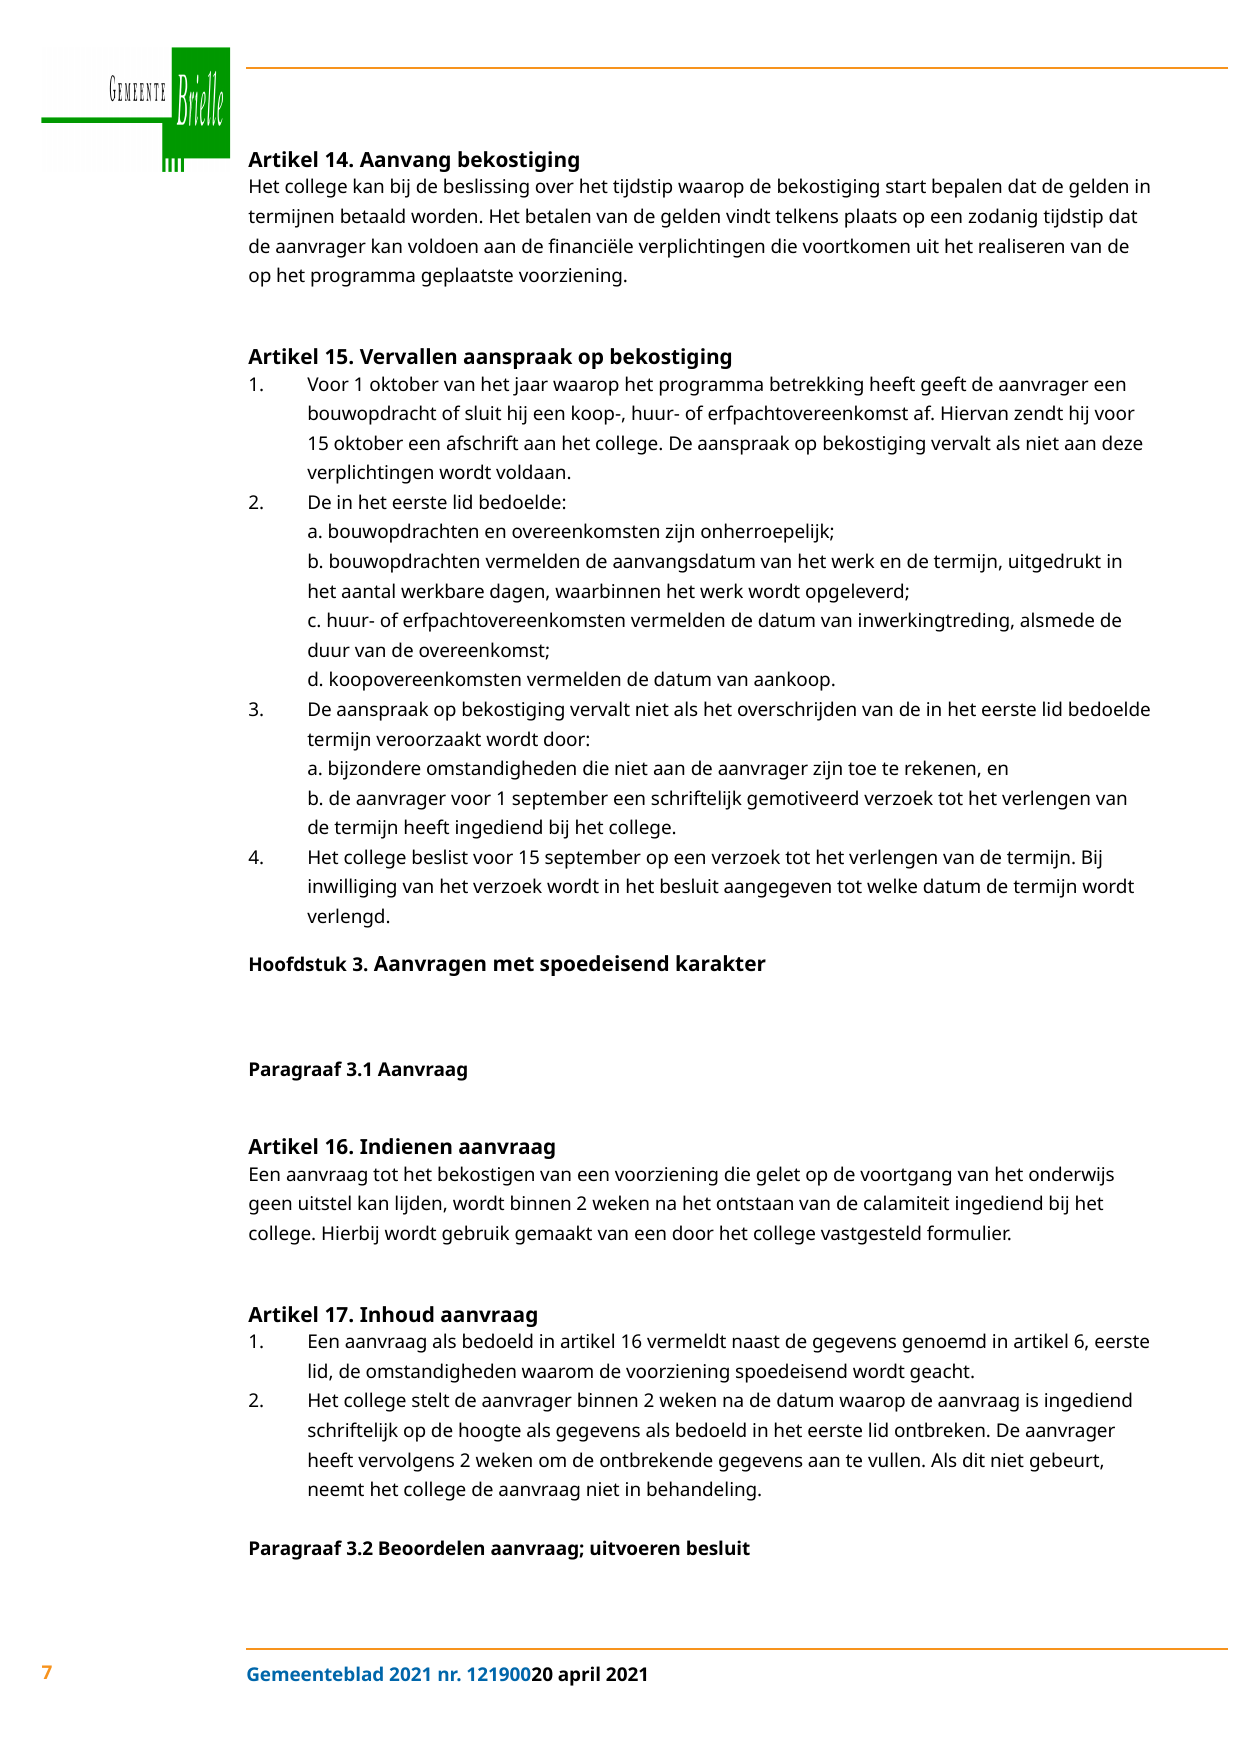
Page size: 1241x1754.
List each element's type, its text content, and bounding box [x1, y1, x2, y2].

list a. bouwopdrachten en overeenkomsten zijn onherroepelijk; [248, 519, 1152, 544]
text Artikel 15. Vervallen aanspraak op bekostiging [248, 342, 1152, 371]
text Artikel 17. Inhoud aanvraag [248, 1300, 1152, 1328]
text Het college kan bij de beslissing over het tijdstip waarop de bekostiging start bepalen dat de gelden in termijnen betaald worden. Het betalen van de gelden vindt telkens plaats op een zodanig tijdstip dat de aanvrager kan voldoen aan de financiële verplichtingen die voortkomen uit het realiseren van de op het programma geplaatste voorziening. [248, 174, 1152, 288]
text Artikel 16. Indienen aanvraag [248, 1132, 1152, 1161]
list b. bouwopdrachten vermelden de aanvangsdatum van het werk en de termijn, uitgedrukt in het aantal werkbare dagen, waarbinnen het werk wordt opgeleverd; [248, 548, 1152, 604]
list De in het eerste lid bedoelde: [248, 489, 1152, 515]
list Voor 1 oktober van het jaar waarop het programma betrekking heeft geeft de aanvrager een bouwopdracht of sluit hij een koop-, huur- of erfpachtovereenkomst af. Hiervan zendt hij voor 15 oktober een afschrift aan het college. De aanspraak op bekostiging vervalt als niet aan deze verplichtingen wordt voldaan. [248, 371, 1152, 485]
picture [41, 47, 231, 172]
text Paragraaf 3.1 Aanvraag [248, 1056, 1152, 1082]
text Een aanvraag tot het bekostigen van een voorziening die gelet op de voortgang van het onderwijs geen uitstel kan lijden, wordt binnen 2 weken na het ontstaan van de calamiteit ingediend bij het college. Hierbij wordt gebruik gemaakt van een door het college vastgesteld formulier. [248, 1161, 1152, 1246]
text Hoofdstuk 3. Aanvragen met spoedeisend karakter [248, 949, 1152, 977]
list Een aanvraag als bedoeld in artikel 16 vermeldt naast de gegevens genoemd in artikel 6, eerste lid, de omstandigheden waarom de voorziening spoedeisend wordt geacht. [248, 1328, 1152, 1384]
list c. huur- of erfpachtovereenkomsten vermelden de datum van inwerkingtreding, alsmede de duur van de overeenkomst; [248, 607, 1152, 663]
list Het college stelt de aanvrager binnen 2 weken na de datum waarop de aanvraag is ingediend schriftelijk op de hoogte als gegevens als bedoeld in het eerste lid ontbreken. De aanvrager heeft vervolgens 2 weken om de ontbrekende gegevens aan te vullen. Als dit niet gebeurt, neemt het college de aanvraag niet in behandeling. [248, 1388, 1152, 1502]
list a. bijzondere omstandigheden die niet aan de aanvrager zijn toe te rekenen, en [248, 755, 1152, 781]
list Het college beslist voor 15 september op een verzoek tot het verlengen van de termijn. Bij inwilliging van het verzoek wordt in het besluit aangegeven tot welke datum de termijn wordt verlengd. [248, 844, 1152, 929]
text Artikel 14. Aanvang bekostiging [248, 145, 1152, 174]
list De aanspraak op bekostiging vervalt niet als het overschrijden van de in het eerste lid bedoelde termijn veroorzaakt wordt door: [248, 696, 1152, 752]
text Paragraaf 3.2 Beoordelen aanvraag; uitvoeren besluit [248, 1536, 1152, 1561]
list b. de aanvrager voor 1 september een schriftelijk gemotiveerd verzoek tot het verlengen van de termijn heeft ingediend bij het college. [248, 785, 1152, 840]
list d. koopovereenkomsten vermelden de datum van aankoop. [248, 667, 1152, 692]
